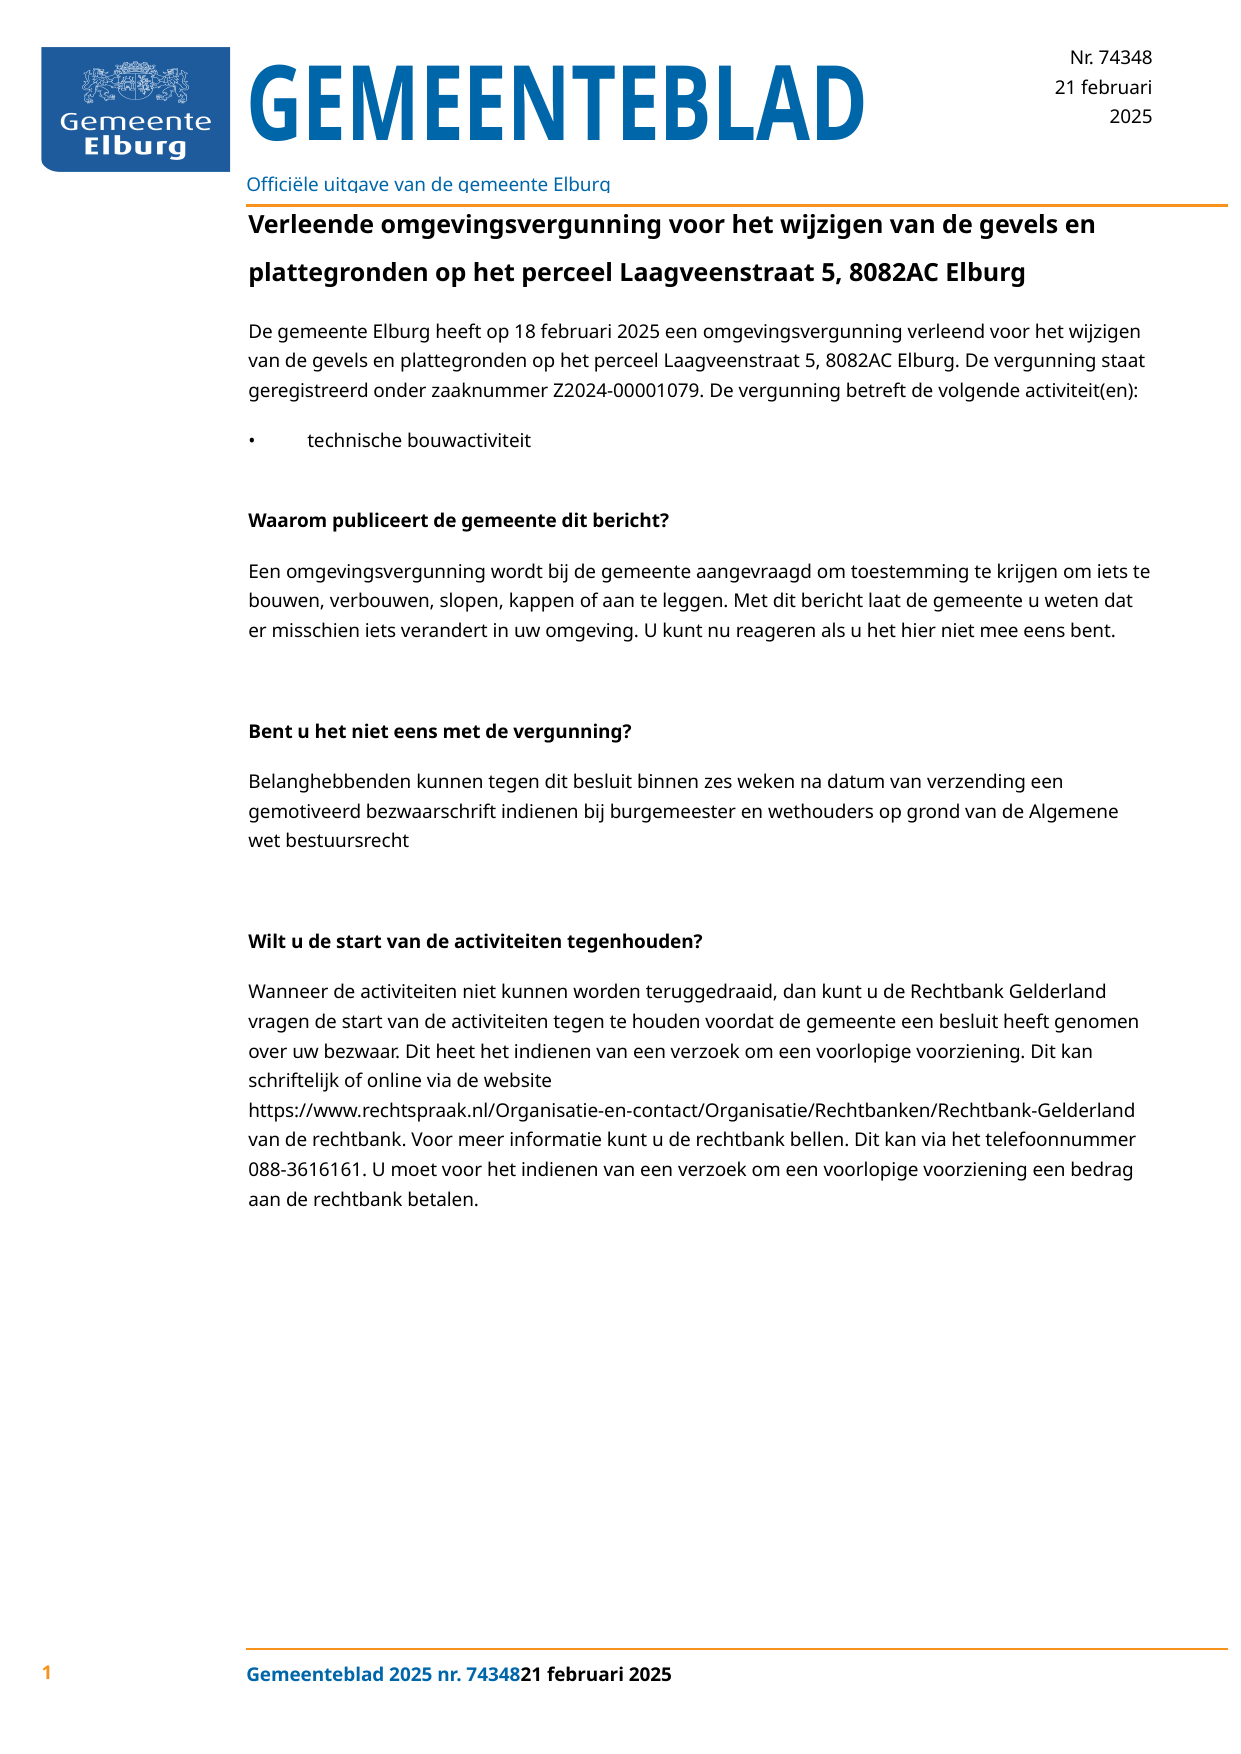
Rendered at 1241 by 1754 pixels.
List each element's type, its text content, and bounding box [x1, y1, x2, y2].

list technische bouwactiviteit [248, 427, 1152, 453]
text Wilt u de start van de activiteiten tegenhouden? [248, 928, 1152, 954]
text De gemeente Elburg heeft op 18 februari 2025 een omgevingsvergunning verleend voor het wijzigen van de gevels en plattegronden op het perceel Laagveenstraat 5, 8082AC Elburg. De vergunning staat geregistreerd onder zaaknummer Z2024-00001079. De vergunning betreft de volgende activiteit(en): [248, 318, 1152, 403]
text Bent u het niet eens met de vergunning? [248, 718, 1152, 744]
text Waarom publiceert de gemeente dit bericht? [248, 507, 1152, 533]
text Belanghebbenden kunnen tegen dit besluit binnen zes weken na datum van verzending een gemotiveerd bezwaarschrift indienen bij burgemeester en wethouders op grond van de Algemene wet bestuursrecht [248, 768, 1152, 853]
text Een omgevingsvergunning wordt bij de gemeente aangevraagd om toestemming te krijgen om iets te bouwen, verbouwen, slopen, kappen of aan te leggen. Met dit bericht laat de gemeente u weten dat er misschien iets verandert in uw omgeving. U kunt nu reageren als u het hier niet mee eens bent. [248, 558, 1152, 643]
text Verleende omgevingsvergunning voor het wijzigen van de gevels en plattegronden op het perceel Laagveenstraat 5, 8082AC Elburg [248, 207, 1152, 288]
text Wanneer de activiteiten niet kunnen worden teruggedraaid, dan kunt u de Rechtbank Gelderland vragen de start van de activiteiten tegen te houden voordat de gemeente een besluit heeft genomen over uw bezwaar. Dit heet het indienen van een verzoek om een voorlopige voorziening. Dit kan schriftelijk of online via de website https://www.rechtspraak.nl/Organisatie-en-contact/Organisatie/Rechtbanken/Rechtbank-Gelderland van de rechtbank. Voor meer informatie kunt u de rechtbank bellen. Dit kan via het telefoonnummer 088-3616161. U moet voor het indienen van een verzoek om een voorlopige voorziening een bedrag aan de rechtbank betalen. [248, 979, 1152, 1212]
picture [41, 47, 231, 172]
